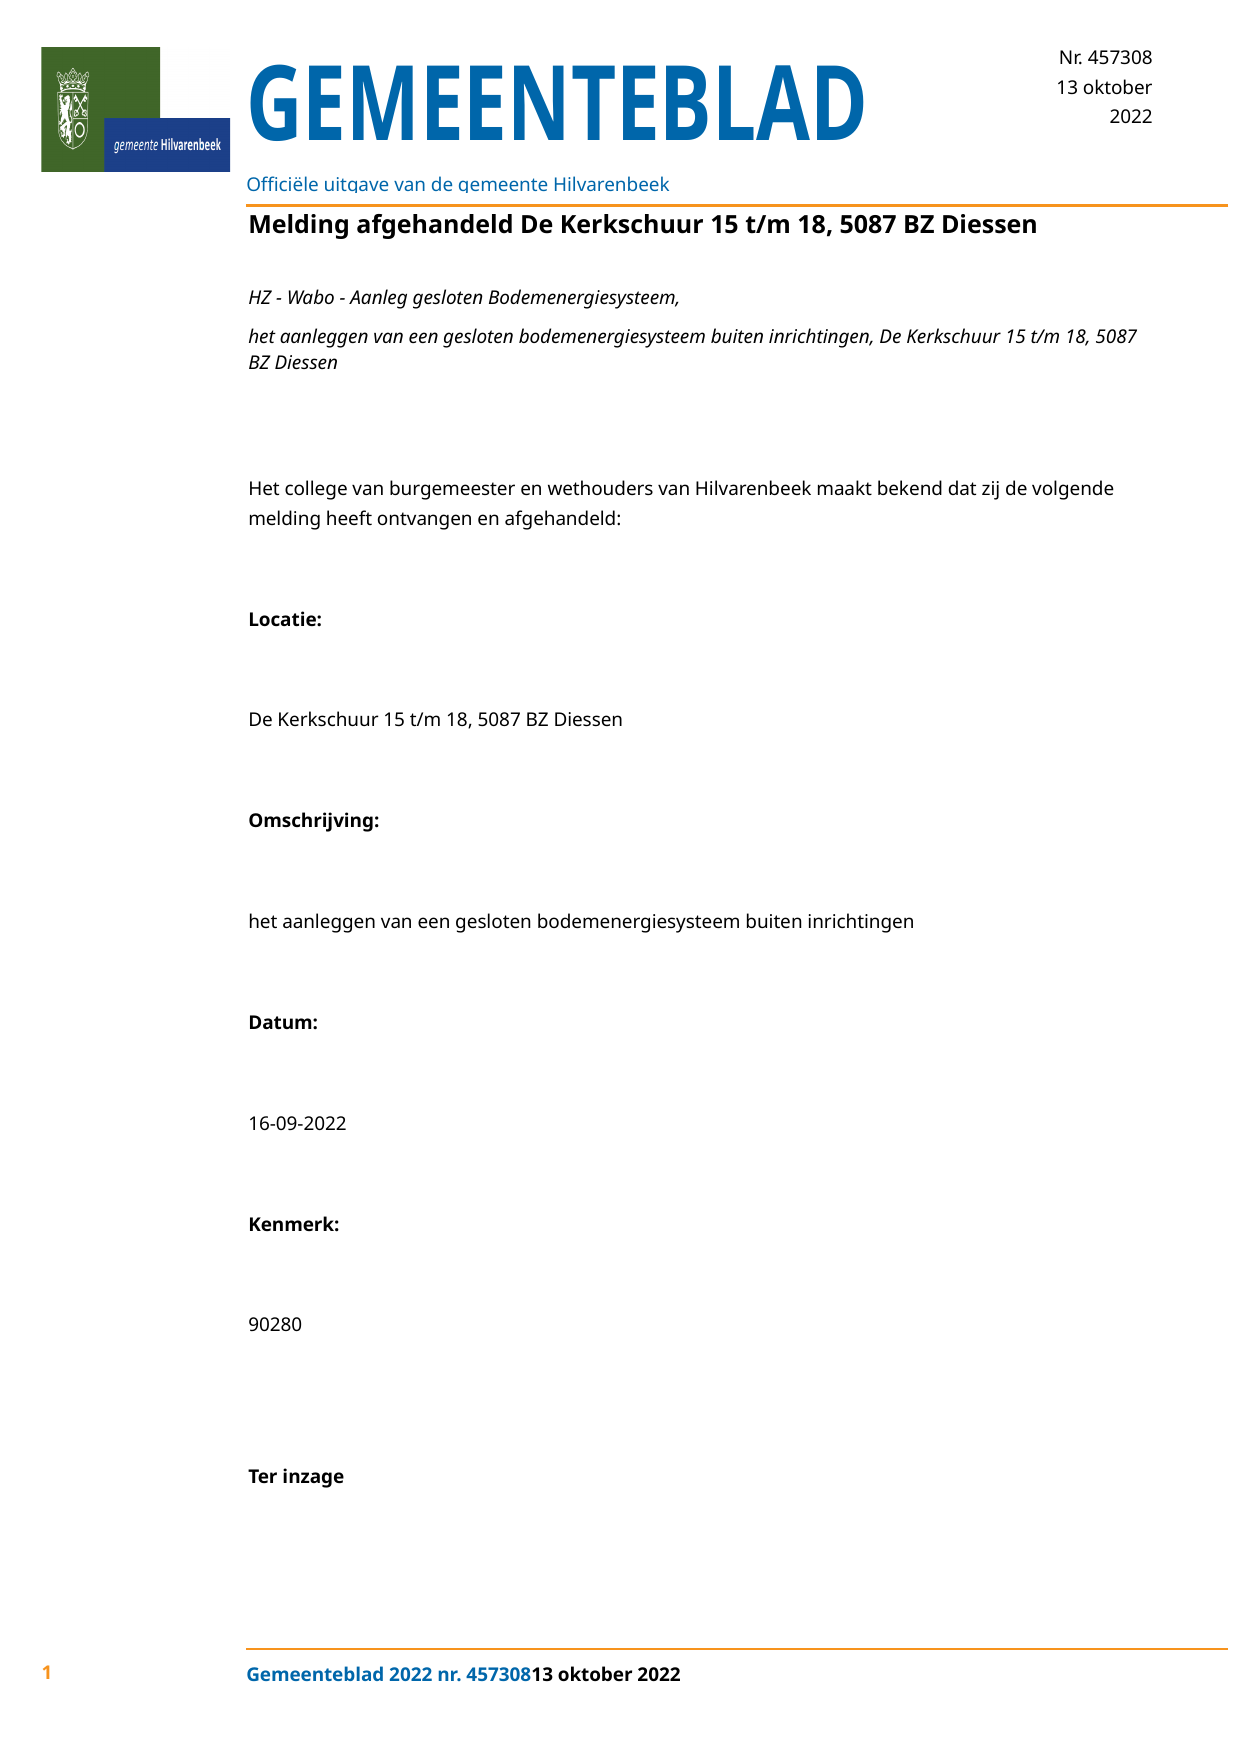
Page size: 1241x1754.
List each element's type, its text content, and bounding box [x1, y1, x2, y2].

text Datum: [248, 1009, 1152, 1035]
text Locatie: [248, 606, 1152, 632]
text HZ - Wabo - Aanleg gesloten Bodemenergiesysteem, [248, 284, 1152, 309]
text Kenmerk: [248, 1211, 1152, 1237]
text 16-09-2022 [248, 1110, 1152, 1136]
text Omschrijving: [248, 807, 1152, 833]
text De Kerkschuur 15 t/m 18, 5087 BZ Diessen [248, 707, 1152, 732]
text het aanleggen van een gesloten bodemenergiesysteem buiten inrichtingen [248, 908, 1152, 934]
picture [41, 47, 231, 172]
text Melding afgehandeld De Kerkschuur 15 t/m 18, 5087 BZ Diessen [248, 207, 1152, 241]
text 90280 [248, 1312, 1152, 1337]
text Ter inzage [248, 1463, 1152, 1489]
text het aanleggen van een gesloten bodemenergiesysteem buiten inrichtingen, De Kerkschuur 15 t/m 18, 5087 BZ Diessen [248, 323, 1152, 374]
text Het college van burgemeester en wethouders van Hilvarenbeek maakt bekend dat zij de volgende melding heeft ontvangen en afgehandeld: [248, 475, 1152, 531]
